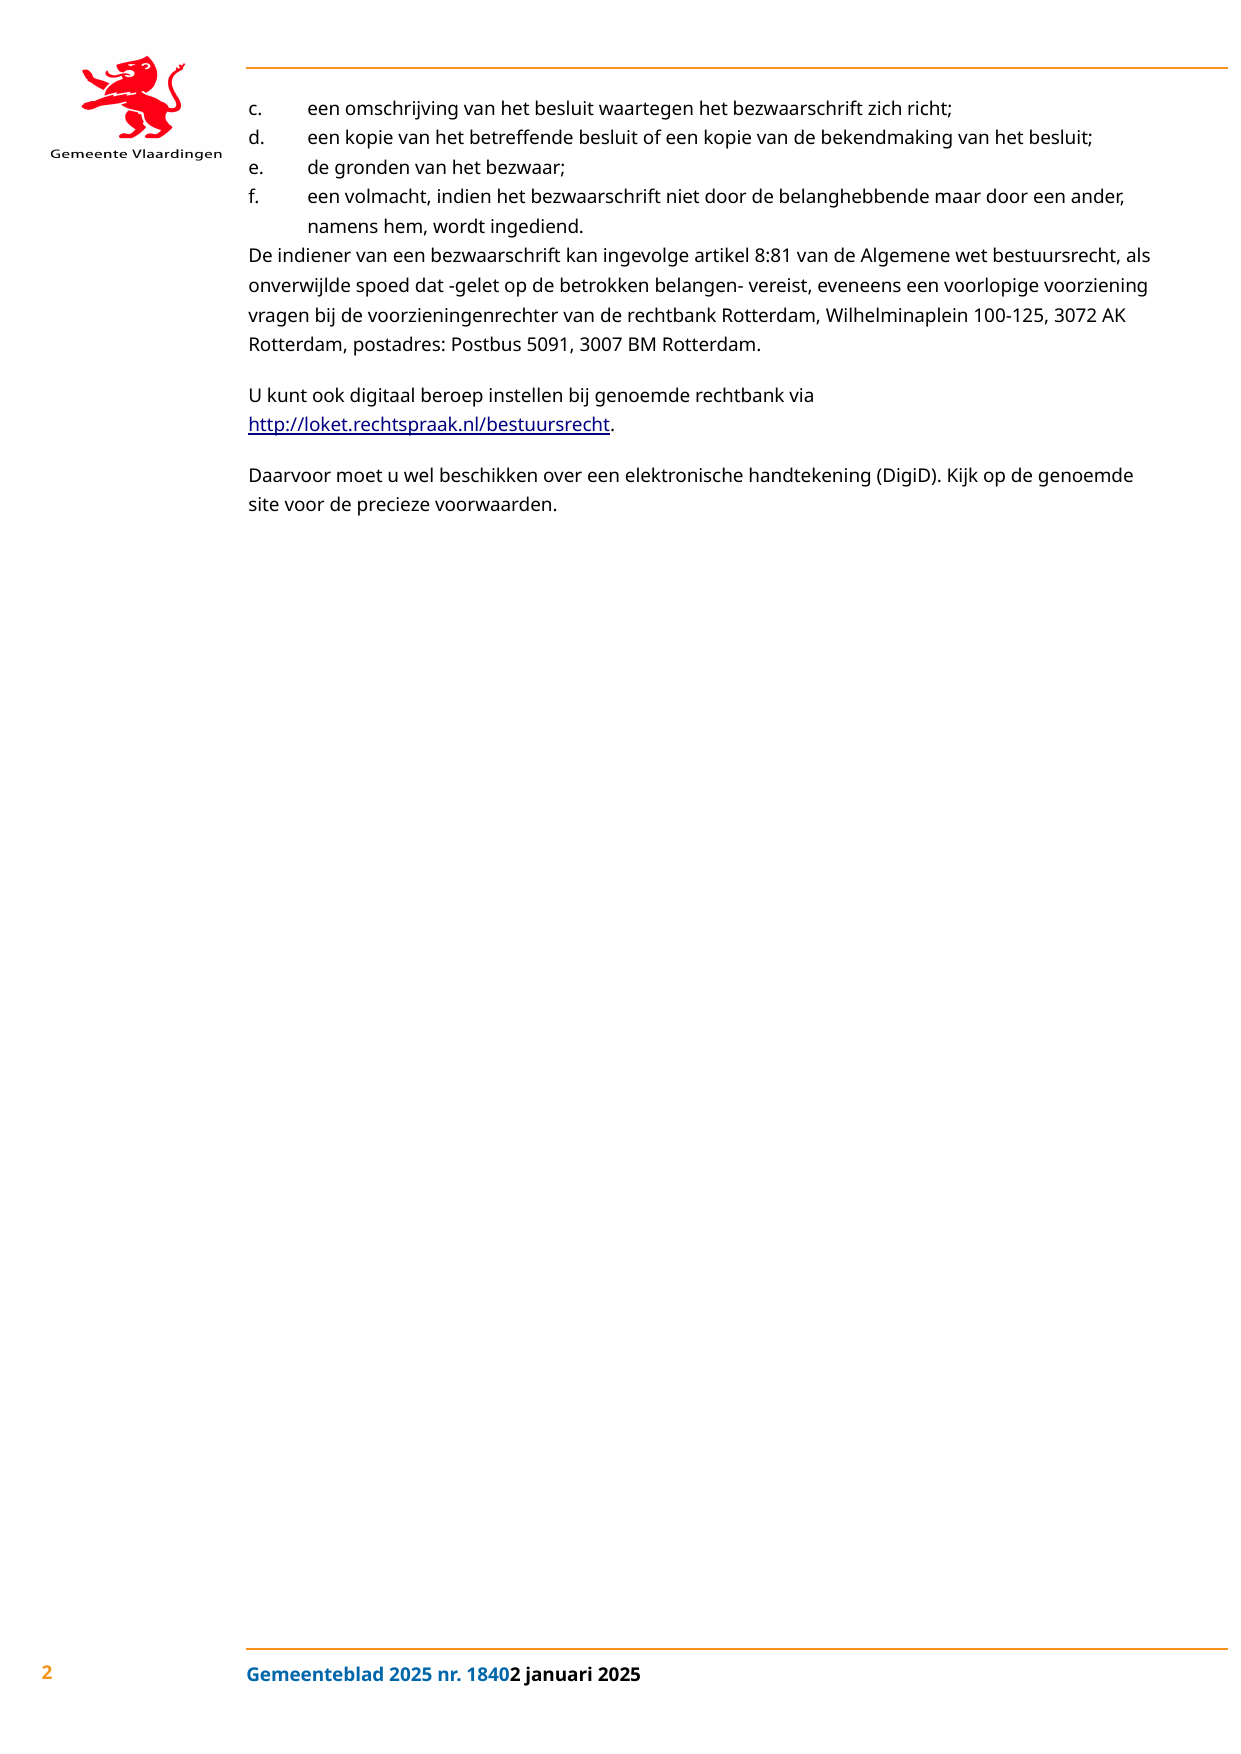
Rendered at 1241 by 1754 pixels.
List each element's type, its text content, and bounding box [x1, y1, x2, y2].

text U kunt ook digitaal beroep instellen bij genoemde rechtbank via http://loket.rechtspraak.nl/bestuursrecht. [248, 382, 1152, 437]
list een kopie van het betreffende besluit of een kopie van de bekendmaking van het besluit; [248, 124, 1152, 150]
list een volmacht, indien het bezwaarschrift niet door de belanghebbende maar door een ander, namens hem, wordt ingediend. [248, 183, 1152, 239]
list de gronden van het bezwaar; [248, 154, 1152, 180]
picture [41, 47, 231, 172]
list een omschrijving van het besluit waartegen het bezwaarschrift zich richt; [248, 95, 1152, 121]
text De indiener van een bezwaarschrift kan ingevolge artikel 8:81 van de Algemene wet bestuursrecht, als onverwijlde spoed dat -gelet op de betrokken belangen- vereist, eveneens een voorlopige voorziening vragen bij de voorzieningenrechter van de rechtbank Rotterdam, Wilhelminaplein 100-125, 3072 AK Rotterdam, postadres: Postbus 5091, 3007 BM Rotterdam. [248, 243, 1152, 357]
text Daarvoor moet u wel beschikken over een elektronische handtekening (DigiD). Kijk op de genoemde site voor de precieze voorwaarden. [248, 462, 1152, 517]
